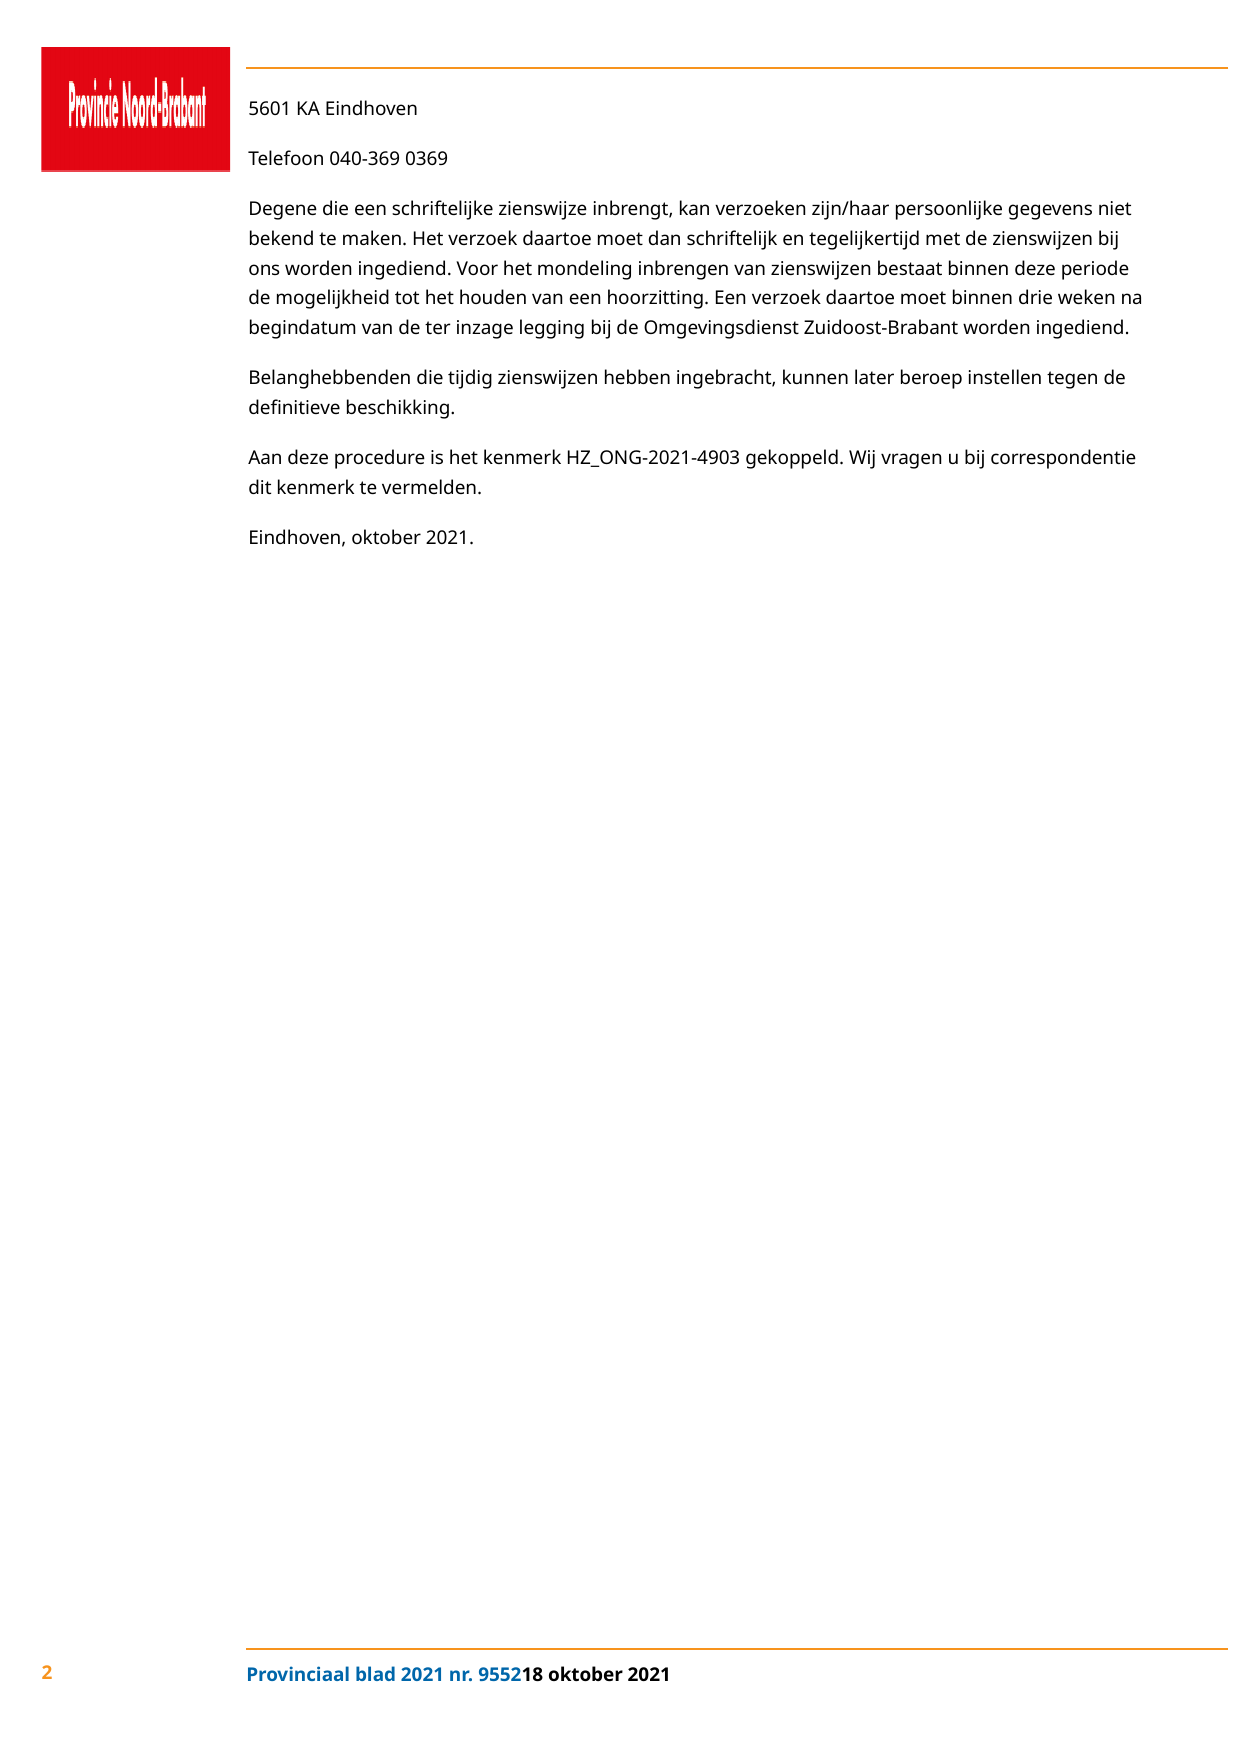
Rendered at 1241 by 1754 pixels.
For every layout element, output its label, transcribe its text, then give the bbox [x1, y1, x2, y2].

text Belanghebbenden die tijdig zienswijzen hebben ingebracht, kunnen later beroep instellen tegen de definitieve beschikking. [248, 364, 1152, 420]
text Telefoon 040-369 0369 [248, 145, 1152, 171]
text Degene die een schriftelijke zienswijze inbrengt, kan verzoeken zijn/haar persoonlijke gegevens niet bekend te maken. Het verzoek daartoe moet dan schriftelijk en tegelijkertijd met de zienswijzen bij ons worden ingediend. Voor het mondeling inbrengen van zienswijzen bestaat binnen deze periode de mogelijkheid tot het houden van een hoorzitting. Een verzoek daartoe moet binnen drie weken na begindatum van de ter inzage legging bij de Omgevingsdienst Zuidoost-Brabant worden ingediend. [248, 196, 1152, 340]
text Aan deze procedure is het kenmerk HZ_ONG-2021-4903 gekoppeld. Wij vragen u bij correspondentie dit kenmerk te vermelden. [248, 444, 1152, 500]
text Eindhoven, oktober 2021. [248, 524, 1152, 550]
text 5601 KA Eindhoven [248, 95, 1152, 121]
picture [41, 47, 231, 172]
